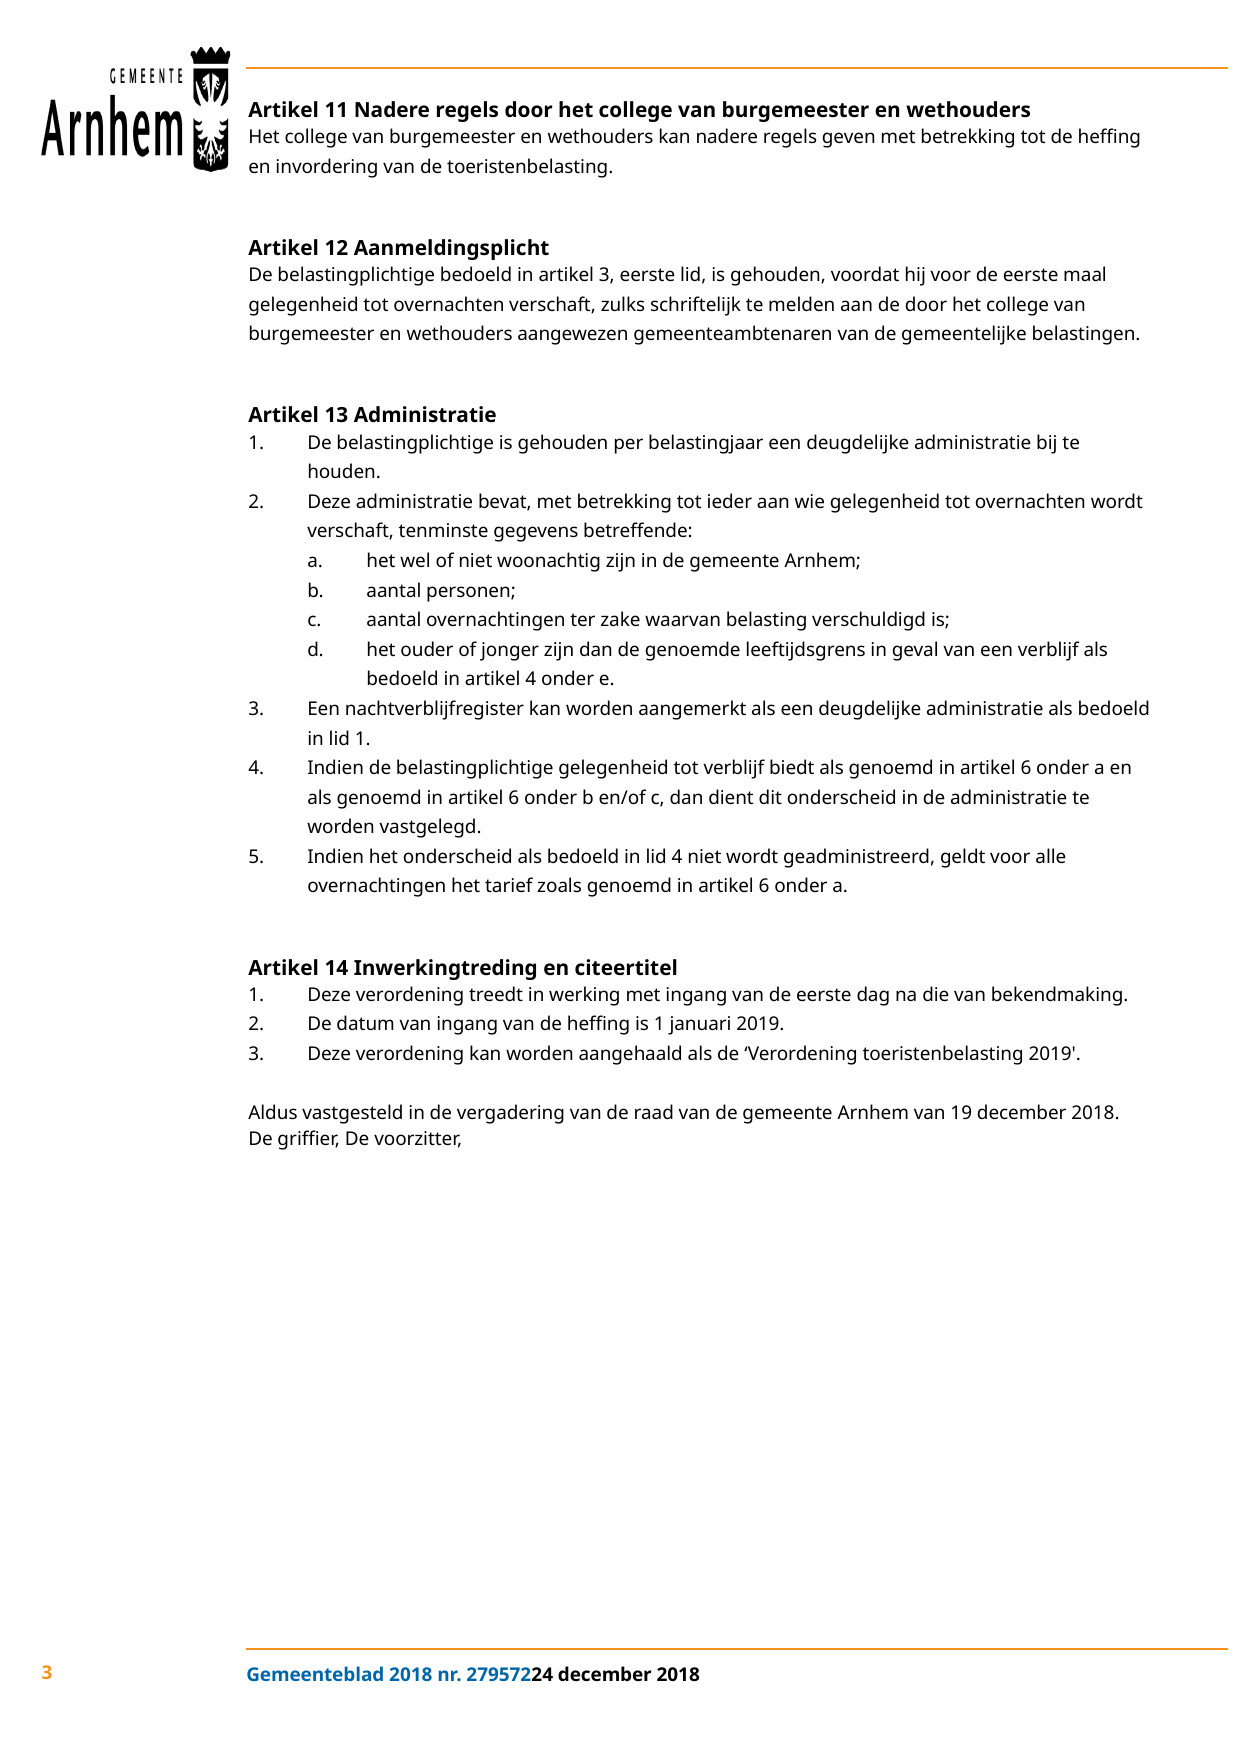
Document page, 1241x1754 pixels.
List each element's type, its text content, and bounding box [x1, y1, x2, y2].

list De datum van ingang van de heffing is 1 januari 2019. [248, 1011, 1152, 1036]
picture [41, 47, 231, 172]
text Artikel 14 Inwerkingtreding en citeertitel [248, 953, 1152, 981]
text Aldus vastgesteld in de vergadering van de raad van de gemeente Arnhem van 19 december 2018. [248, 1099, 1152, 1125]
text Artikel 11 Nadere regels door het college van burgemeester en wethouders [248, 95, 1152, 123]
list Indien de belastingplichtige gelegenheid tot verblijf biedt als genoemd in artikel 6 onder a en als genoemd in artikel 6 onder b en/of c, dan dient dit onderscheid in de administratie te worden vastgelegd. [248, 754, 1152, 839]
list aantal overnachtingen ter zake waarvan belasting verschuldigd is; [307, 606, 1152, 632]
list Deze verordening kan worden aangehaald als de ‘Verordening toeristenbelasting 2019'. [248, 1040, 1152, 1066]
text Artikel 12 Aanmeldingsplicht [248, 233, 1152, 261]
text Het college van burgemeester en wethouders kan nadere regels geven met betrekking tot de heffing en invordering van de toeristenbelasting. [248, 123, 1152, 178]
text De griffier, De voorzitter, [248, 1125, 1152, 1151]
list De belastingplichtige is gehouden per belastingjaar een deugdelijke administratie bij te houden. [248, 429, 1152, 484]
list Indien het onderscheid als bedoeld in lid 4 niet wordt geadministreerd, geldt voor alle overnachtingen het tarief zoals genoemd in artikel 6 onder a. [248, 843, 1152, 898]
list Deze verordening treedt in werking met ingang van de eerste dag na die van bekendmaking. [248, 981, 1152, 1007]
text Artikel 13 Administratie [248, 400, 1152, 429]
list aantal personen; [307, 577, 1152, 602]
list het wel of niet woonachtig zijn in de gemeente Arnhem; [307, 547, 1152, 573]
list Een nachtverblijfregister kan worden aangemerkt als een deugdelijke administratie als bedoeld in lid 1. [248, 695, 1152, 750]
text De belastingplichtige bedoeld in artikel 3, eerste lid, is gehouden, voordat hij voor de eerste maal gelegenheid tot overnachten verschaft, zulks schriftelijk te melden aan de door het college van burgemeester en wethouders aangewezen gemeenteambtenaren van de gemeentelijke belastingen. [248, 261, 1152, 346]
list Deze administratie bevat, met betrekking tot ieder aan wie gelegenheid tot overnachten wordt verschaft, tenminste gegevens betreffende: [248, 488, 1152, 543]
list het ouder of jonger zijn dan de genoemde leeftijdsgrens in geval van een verblijf als bedoeld in artikel 4 onder e. [307, 636, 1152, 691]
